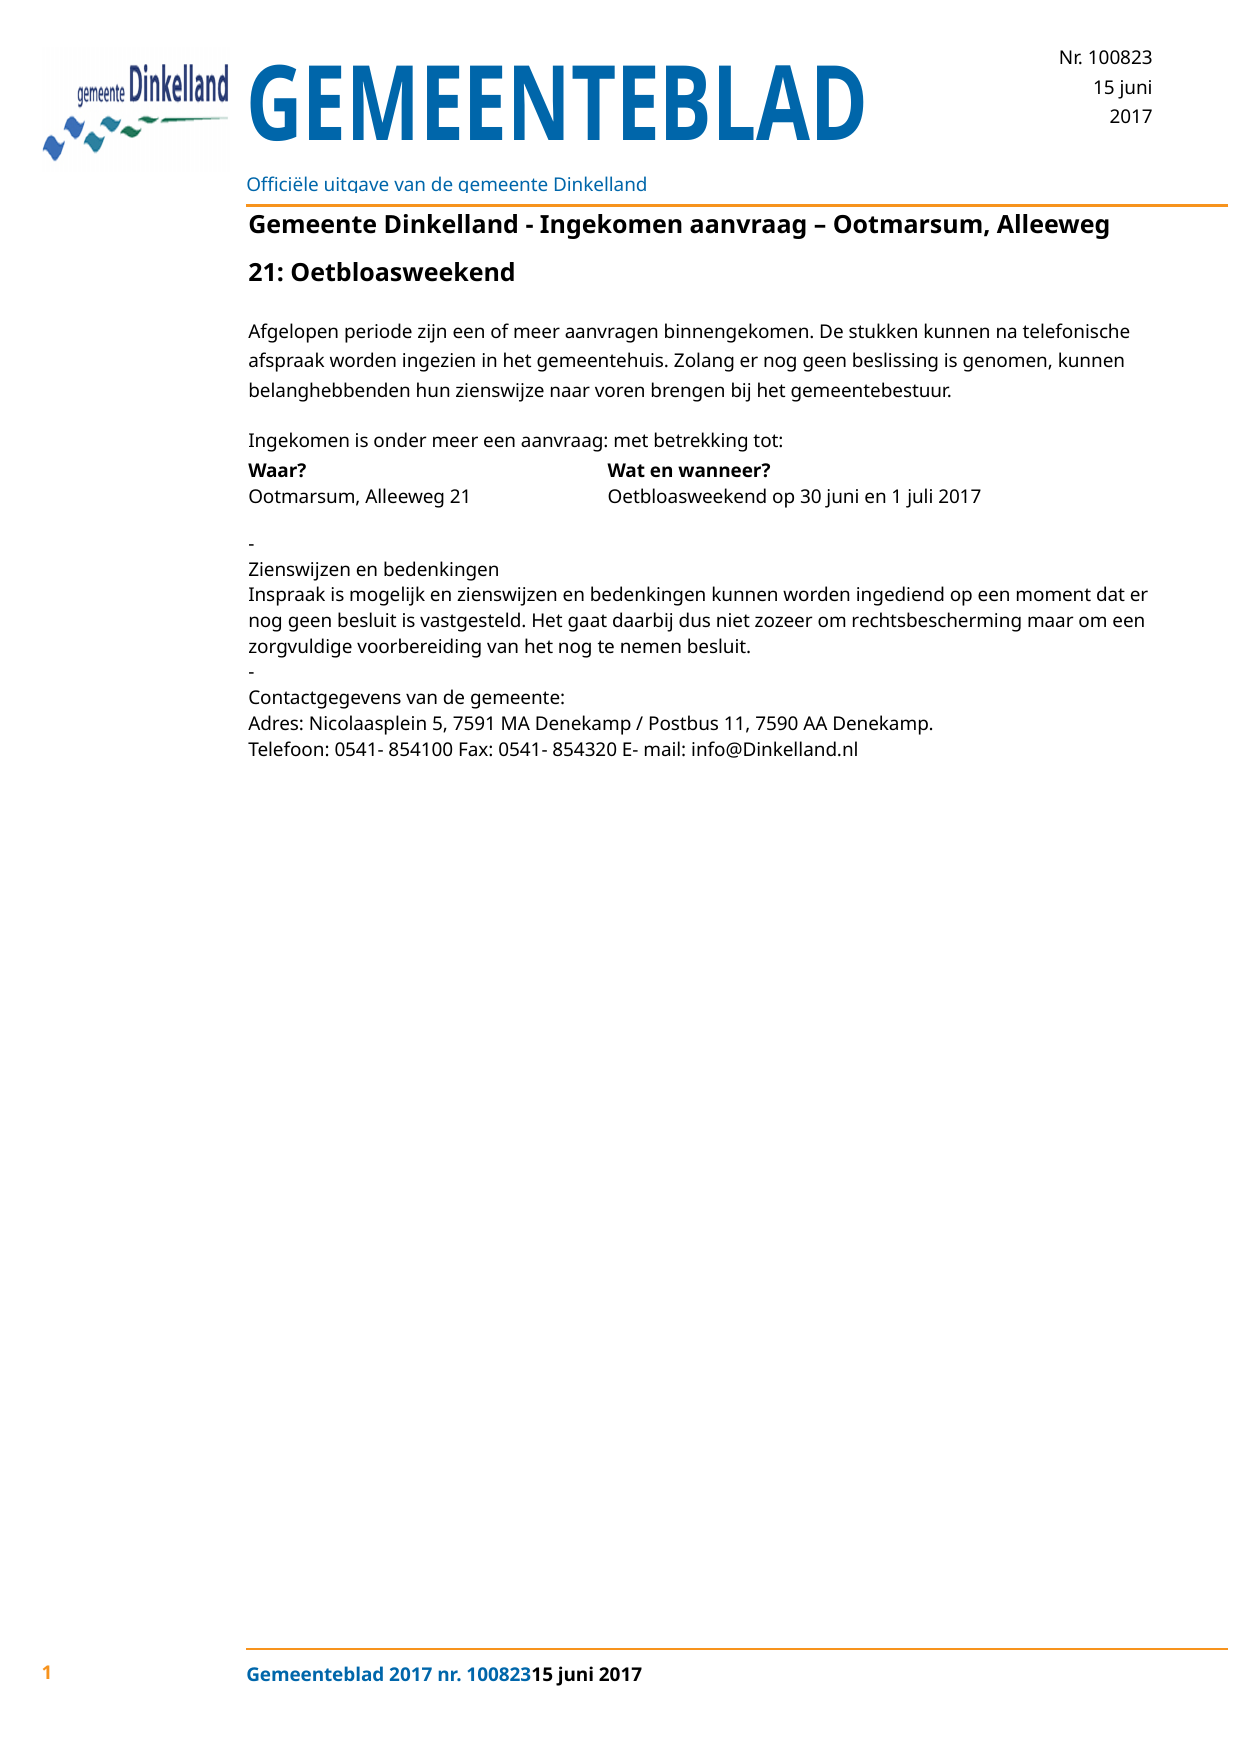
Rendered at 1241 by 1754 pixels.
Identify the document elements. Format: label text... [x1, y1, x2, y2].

text Inspraak is mogelijk en zienswijzen en bedenkingen kunnen worden ingediend op een moment dat er nog geen besluit is vastgesteld. Het gaat daarbij dus niet zozeer om rechtsbescherming maar om een zorgvuldige voorbereiding van het nog te nemen besluit. [248, 582, 1152, 659]
text Adres: Nicolaasplein 5, 7591 MA Denekamp / Postbus 11, 7590 AA Denekamp. [248, 710, 1152, 736]
table_header Waar? [248, 457, 607, 483]
text Ingekomen is onder meer een aanvraag: met betrekking tot: [248, 427, 1152, 453]
text Gemeente Dinkelland - Ingekomen aanvraag – Ootmarsum, Alleeweg 21: Oetbloasweekend [248, 207, 1152, 288]
table_cell Ootmarsum, Alleeweg 21 [248, 483, 607, 509]
text Contactgegevens van de gemeente: [248, 684, 1152, 710]
text - [248, 659, 1152, 684]
text Afgelopen periode zijn een of meer aanvragen binnengekomen. De stukken kunnen na telefonische afspraak worden ingezien in het gemeentehuis. Zolang er nog geen beslissing is genomen, kunnen belanghebbenden hun zienswijze naar voren brengen bij het gemeentebestuur. [248, 318, 1152, 403]
text Telefoon: 0541- 854100 Fax: 0541- 854320 E- mail: info@Dinkelland.nl [248, 736, 1152, 762]
picture [41, 47, 231, 172]
text Zienswijzen en bedenkingen [248, 556, 1152, 582]
table_cell Oetbloasweekend op 30 juni en 1 juli 2017 [608, 483, 1152, 509]
text - [248, 530, 1152, 556]
table_header Wat en wanneer? [608, 457, 1152, 483]
